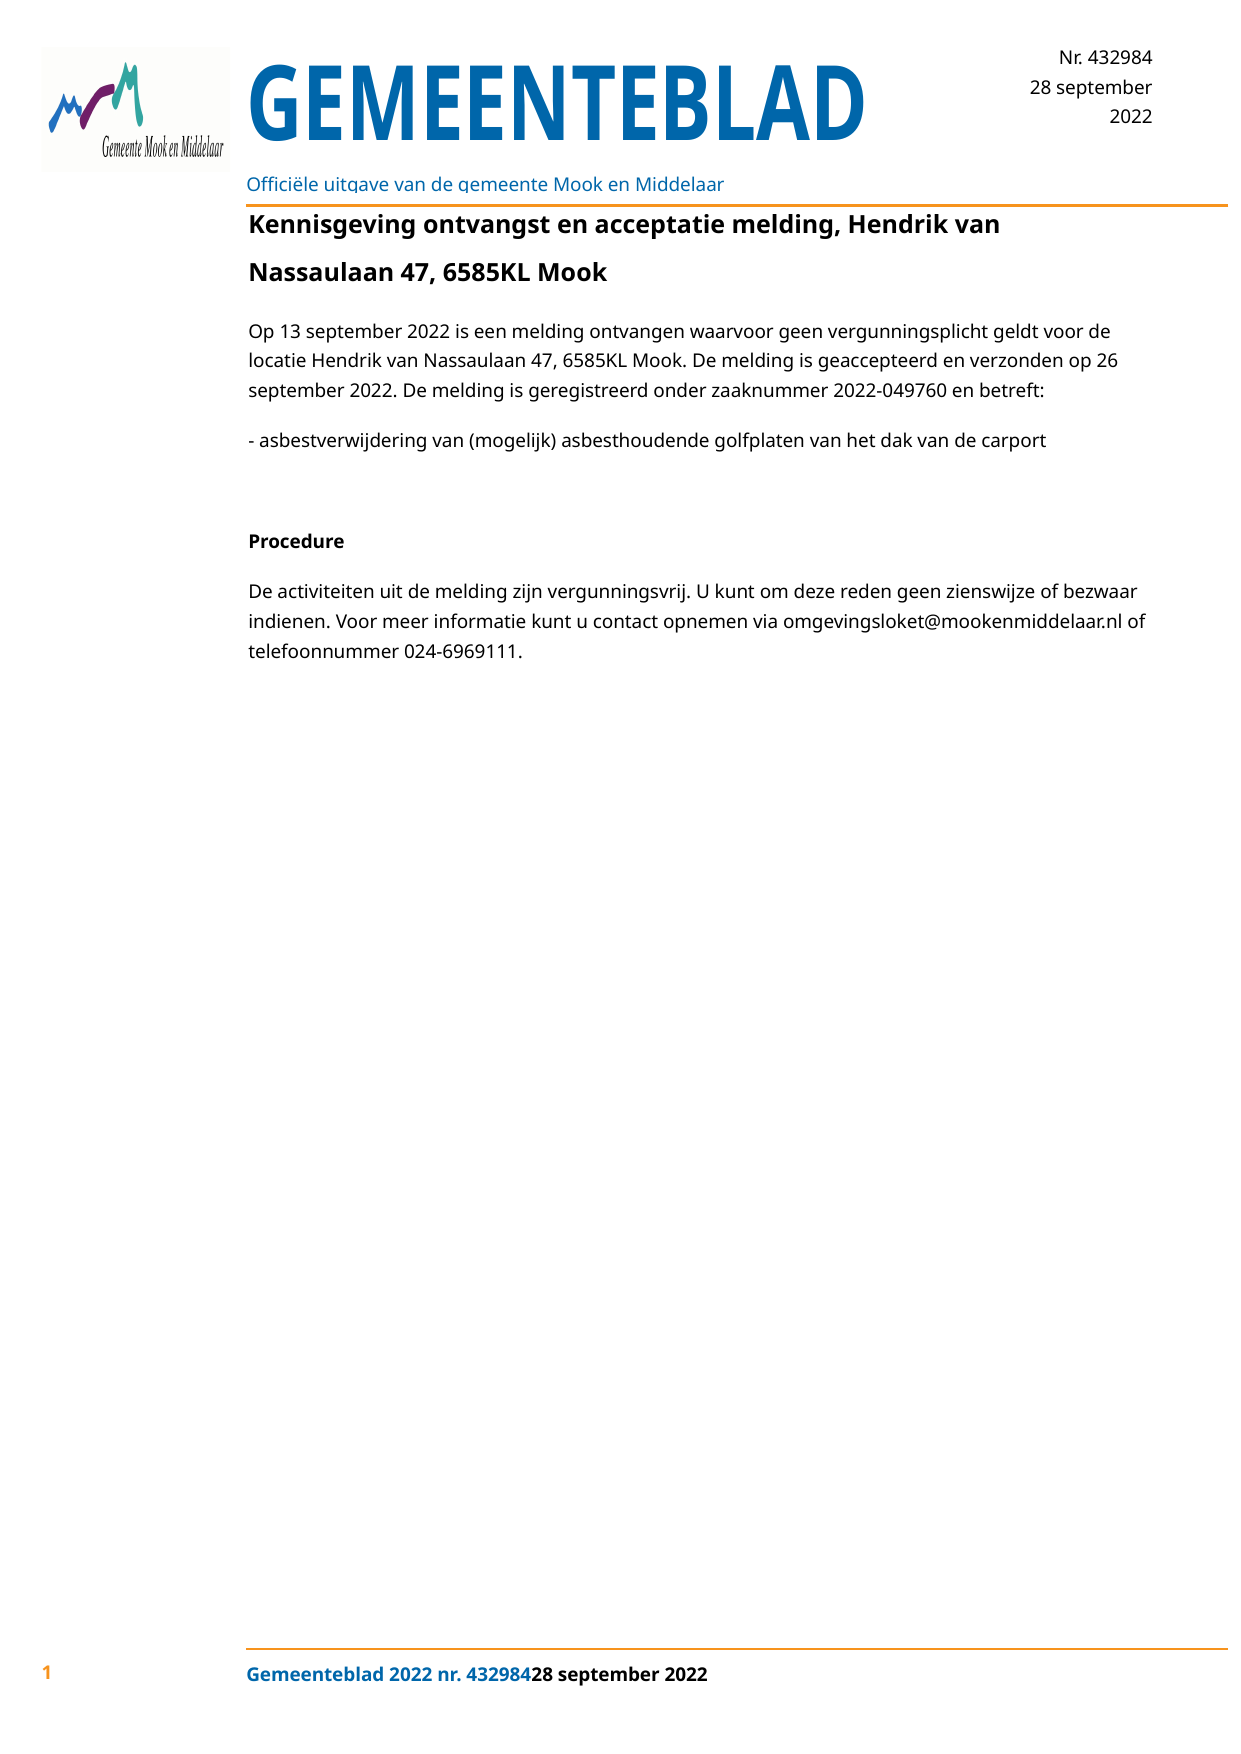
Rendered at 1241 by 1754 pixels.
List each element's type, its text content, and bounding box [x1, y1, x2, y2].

text Procedure [248, 528, 1152, 554]
text - asbestverwijdering van (mogelijk) asbesthoudende golfplaten van het dak van de carport [248, 427, 1152, 453]
text Kennisgeving ontvangst en acceptatie melding, Hendrik van Nassaulaan 47, 6585KL Mook [248, 207, 1152, 288]
text Op 13 september 2022 is een melding ontvangen waarvoor geen vergunningsplicht geldt voor de locatie Hendrik van Nassaulaan 47, 6585KL Mook. De melding is geaccepteerd en verzonden op 26 september 2022. De melding is geregistreerd onder zaaknummer 2022-049760 en betreft: [248, 318, 1152, 403]
picture [41, 47, 231, 172]
text De activiteiten uit de melding zijn vergunningsvrij. U kunt om deze reden geen zienswijze of bezwaar indienen. Voor meer informatie kunt u contact opnemen via omgevingsloket@mookenmiddelaar.nl of telefoonnummer 024-6969111. [248, 579, 1152, 664]
